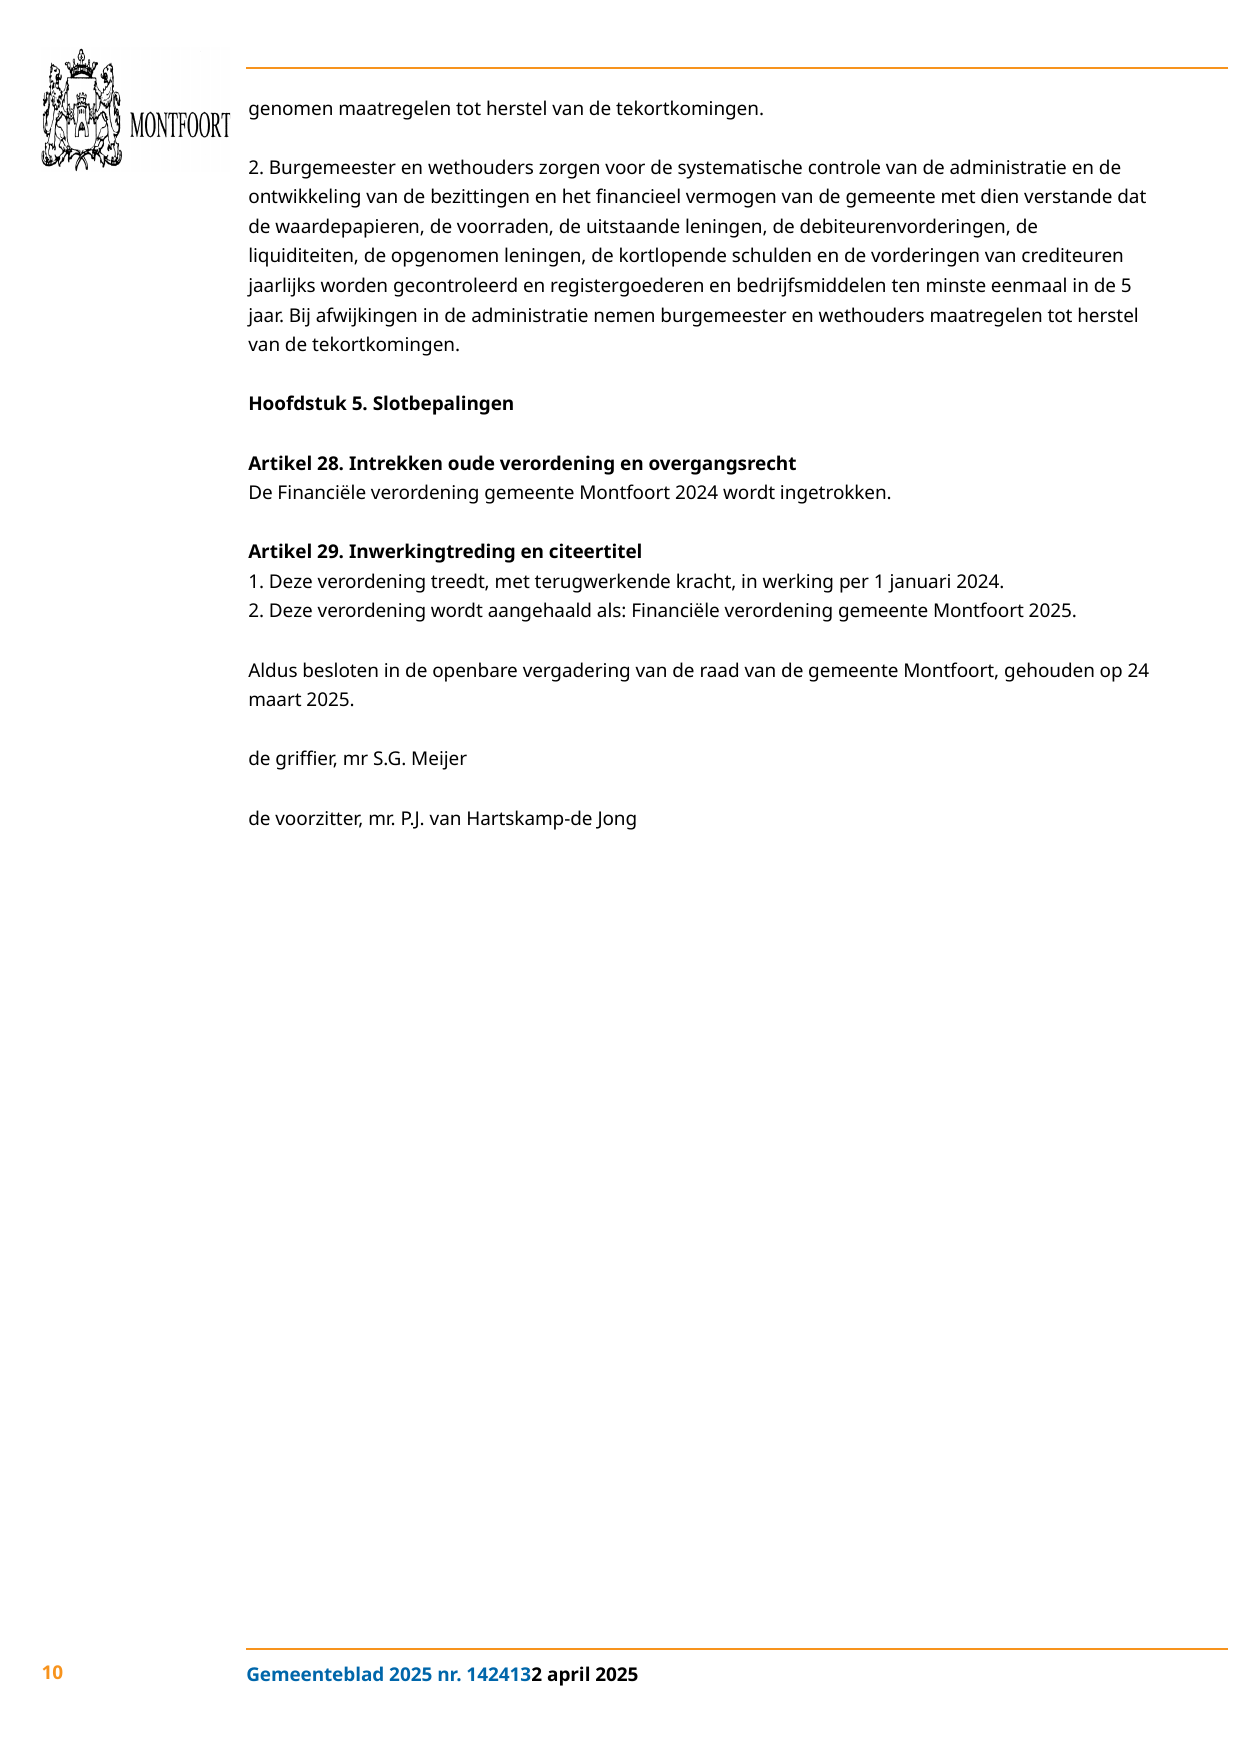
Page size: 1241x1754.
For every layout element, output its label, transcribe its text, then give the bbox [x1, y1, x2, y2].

text 2. Deze verordening wordt aangehaald als: Financiële verordening gemeente Montfoort 2025. [248, 598, 1152, 623]
text 2. Burgemeester en wethouders zorgen voor de systematische controle van de administratie en de ontwikkeling van de bezittingen en het financieel vermogen van de gemeente met dien verstande dat de waardepapieren, de voorraden, de uitstaande leningen, de debiteurenvorderingen, de liquiditeiten, de opgenomen leningen, de kortlopende schulden en de vorderingen van crediteuren jaarlijks worden gecontroleerd en registergoederen en bedrijfsmiddelen ten minste eenmaal in de 5 jaar. Bij afwijkingen in de administratie nemen burgemeester en wethouders maatregelen tot herstel van de tekortkomingen. [248, 154, 1152, 357]
text De Financiële verordening gemeente Montfoort 2024 wordt ingetrokken. [248, 479, 1152, 505]
text Artikel 29. Inwerkingtreding en citeertitel [248, 538, 1152, 564]
text genomen maatregelen tot herstel van de tekortkomingen. [248, 95, 1152, 121]
text Aldus besloten in de openbare vergadering van de raad van de gemeente Montfoort, gehouden op 24 maart 2025. [248, 657, 1152, 712]
text Artikel 28. Intrekken oude verordening en overgangsrecht [248, 450, 1152, 476]
text de griffier, mr S.G. Meijer [248, 746, 1152, 771]
text de voorzitter, mr. P.J. van Hartskamp-de Jong [248, 805, 1152, 831]
text 1. Deze verordening treedt, met terugwerkende kracht, in werking per 1 januari 2024. [248, 568, 1152, 594]
text Hoofdstuk 5. Slotbepalingen [248, 391, 1152, 416]
picture [41, 47, 231, 172]
